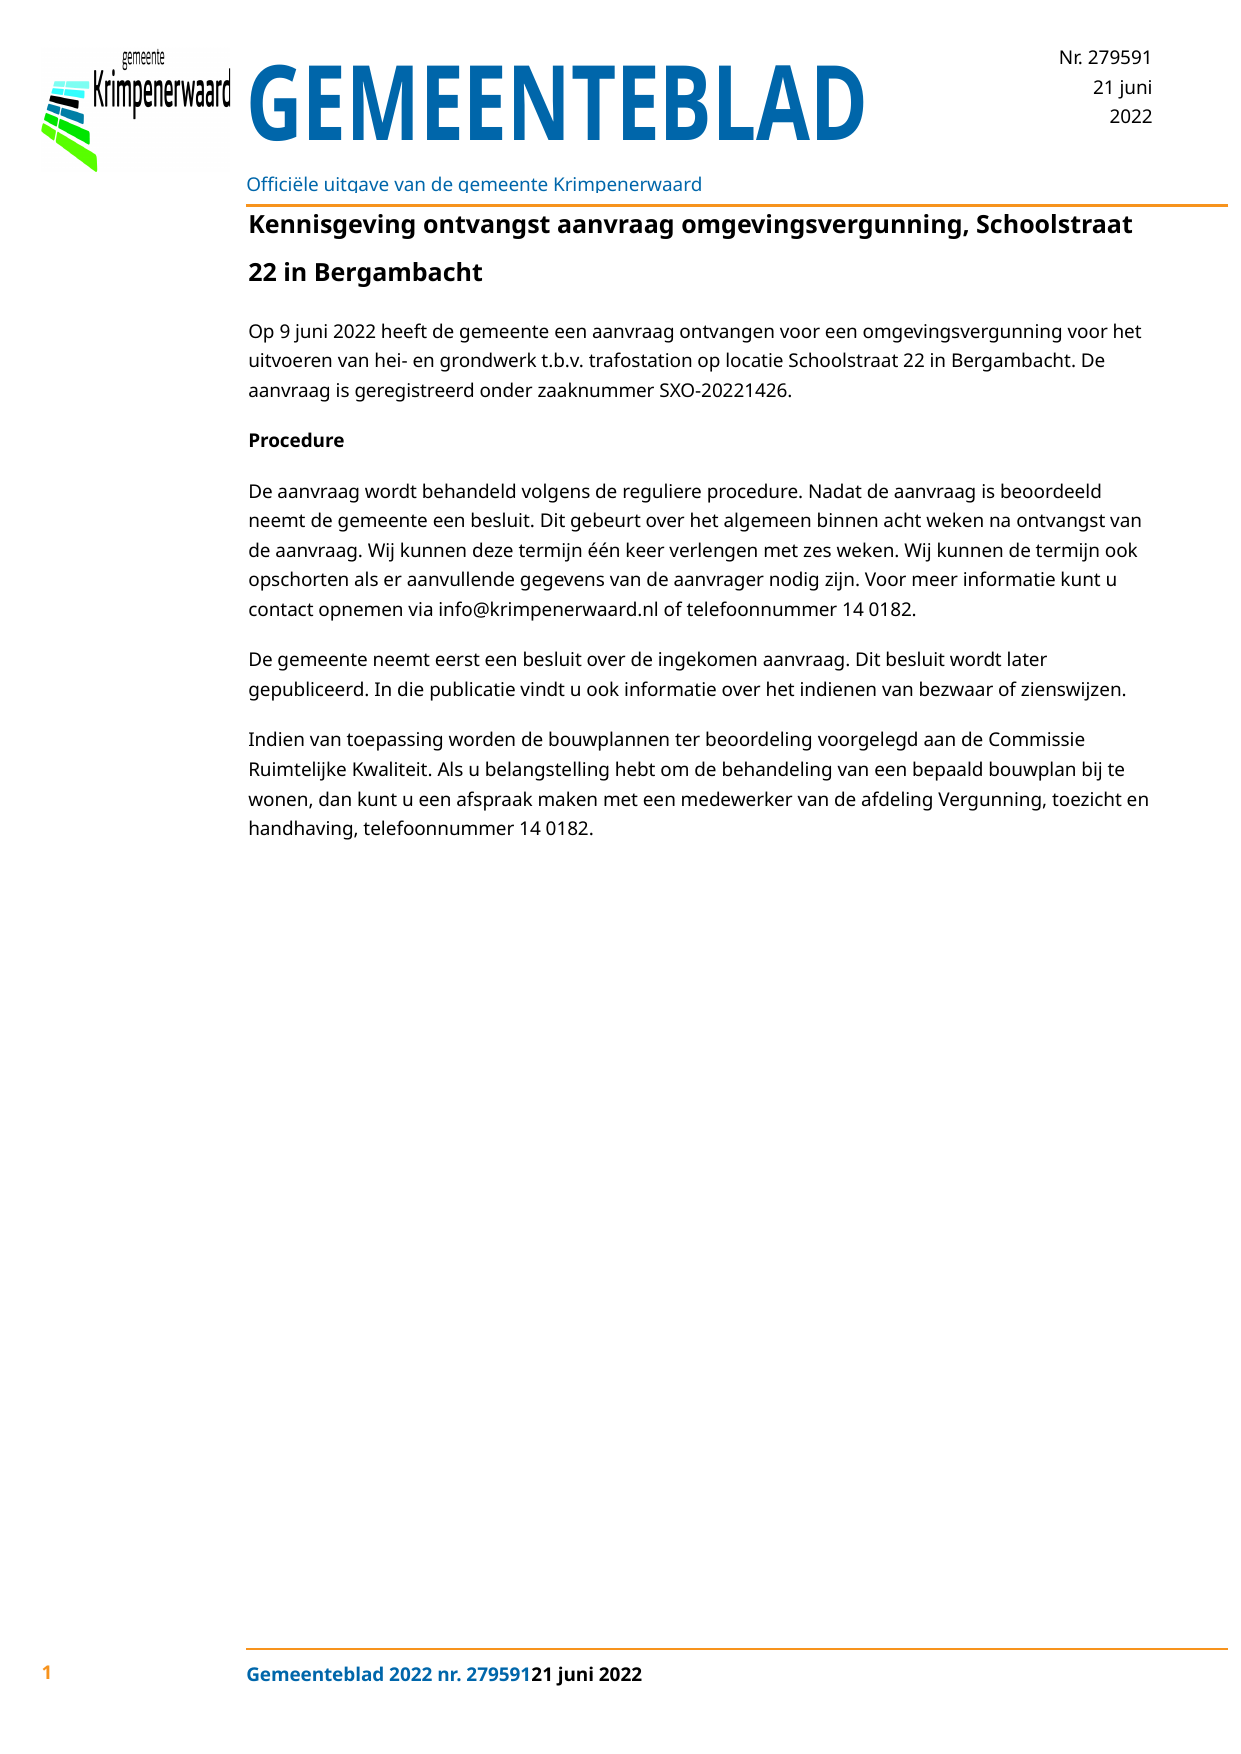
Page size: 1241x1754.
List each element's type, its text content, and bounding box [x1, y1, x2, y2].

picture [41, 47, 231, 172]
text De aanvraag wordt behandeld volgens de reguliere procedure. Nadat de aanvraag is beoordeeld neemt de gemeente een besluit. Dit gebeurt over het algemeen binnen acht weken na ontvangst van de aanvraag. Wij kunnen deze termijn één keer verlengen met zes weken. Wij kunnen de termijn ook opschorten als er aanvullende gegevens van de aanvrager nodig zijn. Voor meer informatie kunt u contact opnemen via info@krimpenerwaard.nl of telefoonnummer 14 0182. [248, 478, 1152, 622]
text Indien van toepassing worden de bouwplannen ter beoordeling voorgelegd aan de Commissie Ruimtelijke Kwaliteit. Als u belangstelling hebt om de behandeling van een bepaald bouwplan bij te wonen, dan kunt u een afspraak maken met een medewerker van de afdeling Vergunning, toezicht en handhaving, telefoonnummer 14 0182. [248, 727, 1152, 841]
text Op 9 juni 2022 heeft de gemeente een aanvraag ontvangen voor een omgevingsvergunning voor het uitvoeren van hei- en grondwerk t.b.v. trafostation op locatie Schoolstraat 22 in Bergambacht. De aanvraag is geregistreerd onder zaaknummer SXO-20221426. [248, 318, 1152, 403]
text Procedure [248, 427, 1152, 453]
text De gemeente neemt eerst een besluit over de ingekomen aanvraag. Dit besluit wordt later gepubliceerd. In die publicatie vindt u ook informatie over het indienen van bezwaar of zienswijzen. [248, 647, 1152, 702]
text Kennisgeving ontvangst aanvraag omgevingsvergunning, Schoolstraat 22 in Bergambacht [248, 207, 1152, 288]
